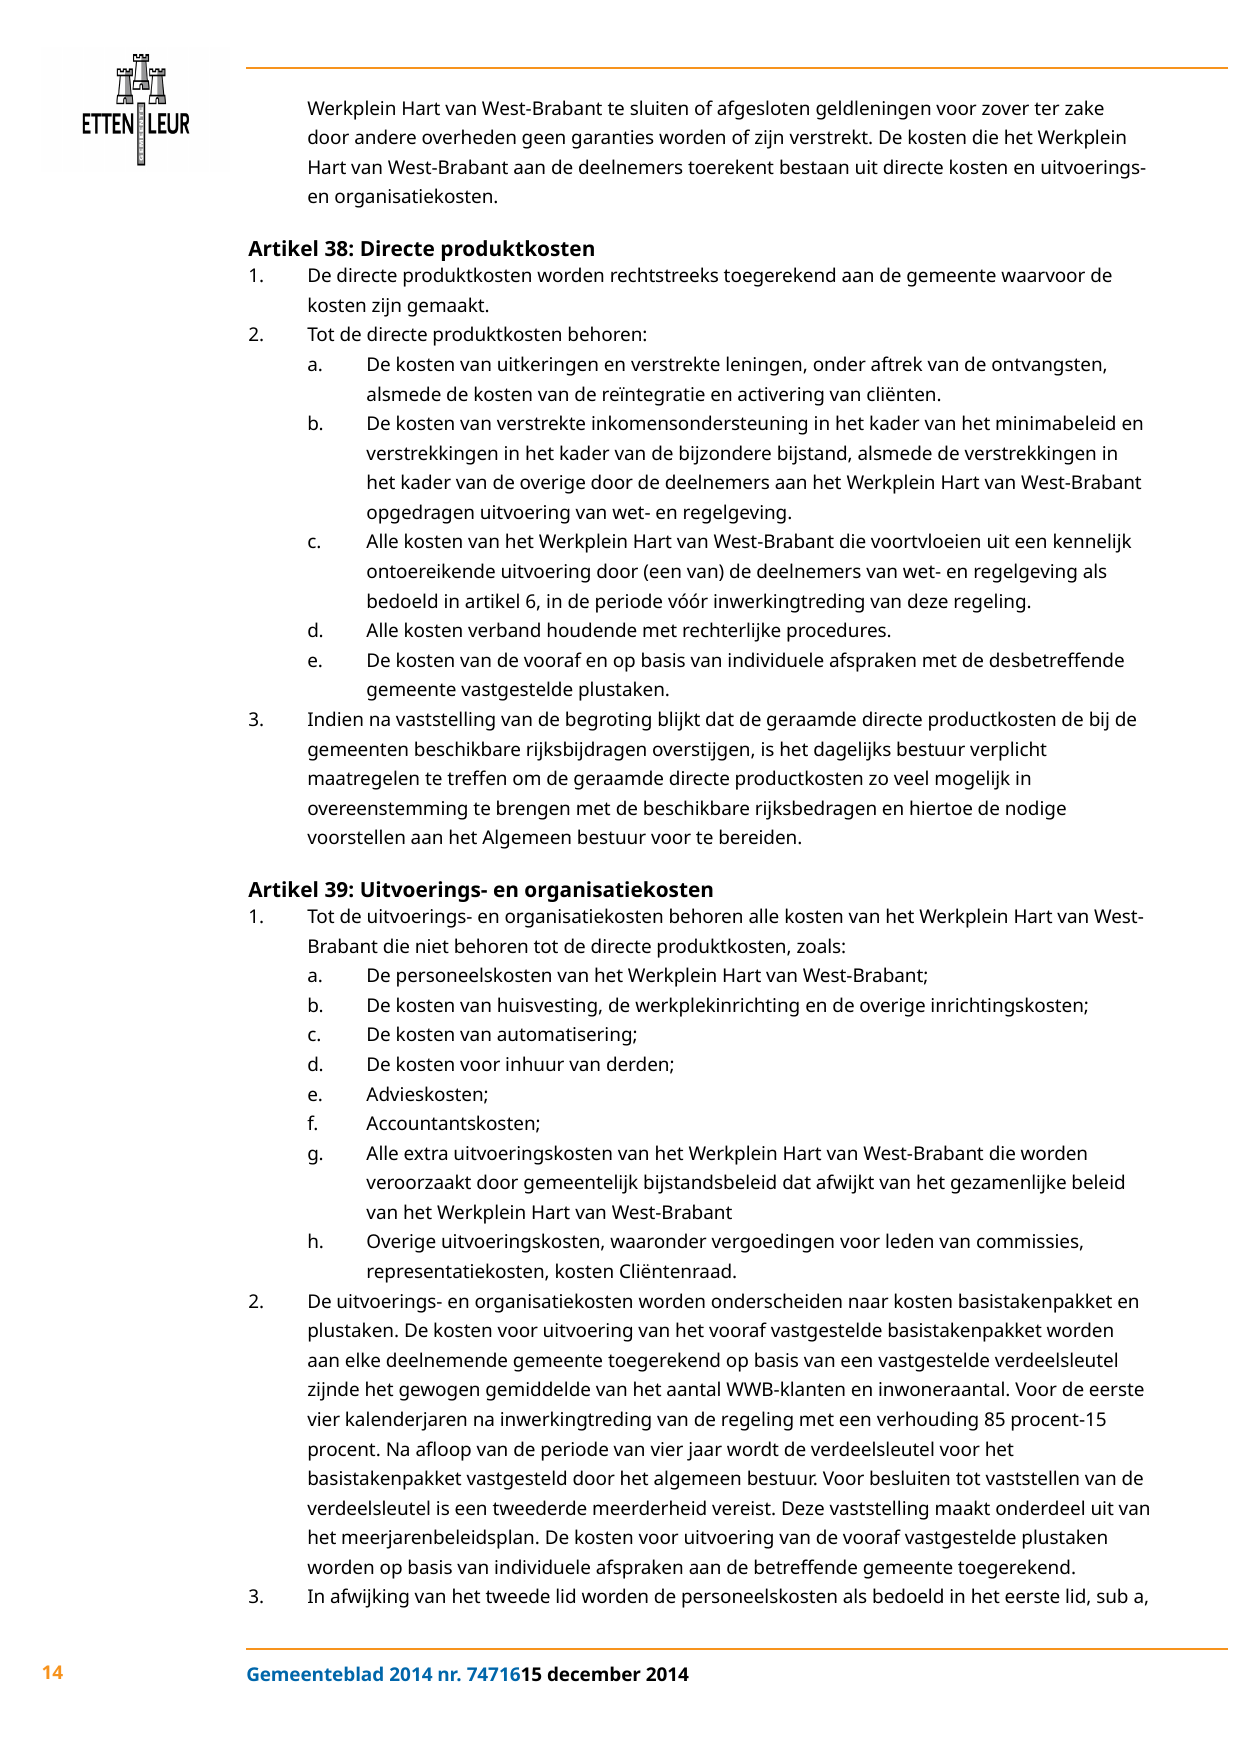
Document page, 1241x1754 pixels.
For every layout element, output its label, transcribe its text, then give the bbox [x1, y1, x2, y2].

list Advieskosten; [307, 1081, 1152, 1107]
list In afwijking van het tweede lid worden de personeelskosten als bedoeld in het eerste lid, sub a, [248, 1584, 1152, 1609]
list Alle kosten verband houdende met rechterlijke procedures. [307, 617, 1152, 643]
list De kosten van de vooraf en op basis van individuele afspraken met de desbetreffende gemeente vastgestelde plustaken. [307, 647, 1152, 702]
list Alle kosten van het Werkplein Hart van West-Brabant die voortvloeien uit een kennelijk ontoereikende uitvoering door (een van) de deelnemers van wet- en regelgeving als bedoeld in artikel 6, in de periode vóór inwerkingtreding van deze regeling. [307, 529, 1152, 613]
list Overige uitvoeringskosten, waaronder vergoedingen voor leden van commissies, representatiekosten, kosten Cliëntenraad. [307, 1229, 1152, 1284]
text Artikel 38: Directe produktkosten [248, 234, 1152, 262]
picture [41, 47, 231, 172]
list Accountantskosten; [307, 1110, 1152, 1136]
list De personeelskosten van het Werkplein Hart van West-Brabant; [307, 962, 1152, 988]
list Werkplein Hart van West-Brabant te sluiten of afgesloten geldleningen voor zover ter zake door andere overheden geen garanties worden of zijn verstrekt. De kosten die het Werkplein Hart van West-Brabant aan de deelnemers toerekent bestaan uit directe kosten en uitvoerings- en organisatiekosten. [248, 95, 1152, 209]
list Tot de uitvoerings- en organisatiekosten behoren alle kosten van het Werkplein Hart van West-Brabant die niet behoren tot de directe produktkosten, zoals: [248, 903, 1152, 959]
text Artikel 39: Uitvoerings- en organisatiekosten [248, 875, 1152, 903]
list Indien na vaststelling van de begroting blijkt dat de geraamde directe productkosten de bij de gemeenten beschikbare rijksbijdragen overstijgen, is het dagelijks bestuur verplicht maatregelen te treffen om de geraamde directe productkosten zo veel mogelijk in overeenstemming te brengen met de beschikbare rijksbedragen en hiertoe de nodige voorstellen aan het Algemeen bestuur voor te bereiden. [248, 706, 1152, 850]
list De uitvoerings- en organisatiekosten worden onderscheiden naar kosten basistakenpakket en plustaken. De kosten voor uitvoering van het vooraf vastgestelde basistakenpakket worden aan elke deelnemende gemeente toegerekend op basis van een vastgestelde verdeelsleutel zijnde het gewogen gemiddelde van het aantal WWB-klanten en inwoneraantal. Voor de eerste vier kalenderjaren na inwerkingtreding van de regeling met een verhouding 85 procent-15 procent. Na afloop van de periode van vier jaar wordt de verdeelsleutel voor het basistakenpakket vastgesteld door het algemeen bestuur. Voor besluiten tot vaststellen van de verdeelsleutel is een tweederde meerderheid vereist. Deze vaststelling maakt onderdeel uit van het meerjarenbeleidsplan. De kosten voor uitvoering van de vooraf vastgestelde plustaken worden op basis van individuele afspraken aan de betreffende gemeente toegerekend. [248, 1288, 1152, 1580]
list Alle extra uitvoeringskosten van het Werkplein Hart van West-Brabant die worden veroorzaakt door gemeentelijk bijstandsbeleid dat afwijkt van het gezamenlijke beleid van het Werkplein Hart van West-Brabant [307, 1140, 1152, 1225]
list De kosten voor inhuur van derden; [307, 1051, 1152, 1077]
list De kosten van verstrekte inkomensondersteuning in het kader van het minimabeleid en verstrekkingen in het kader van de bijzondere bijstand, alsmede de verstrekkingen in het kader van de overige door de deelnemers aan het Werkplein Hart van West-Brabant opgedragen uitvoering van wet- en regelgeving. [307, 410, 1152, 525]
list De kosten van automatisering; [307, 1022, 1152, 1047]
list De kosten van huisvesting, de werkplekinrichting en de overige inrichtingskosten; [307, 992, 1152, 1018]
list De kosten van uitkeringen en verstrekte leningen, onder aftrek van de ontvangsten, alsmede de kosten van de reïntegratie en activering van cliënten. [307, 351, 1152, 406]
list De directe produktkosten worden rechtstreeks toegerekend aan de gemeente waarvoor de kosten zijn gemaakt. [248, 262, 1152, 318]
list Tot de directe produktkosten behoren: [248, 322, 1152, 347]
